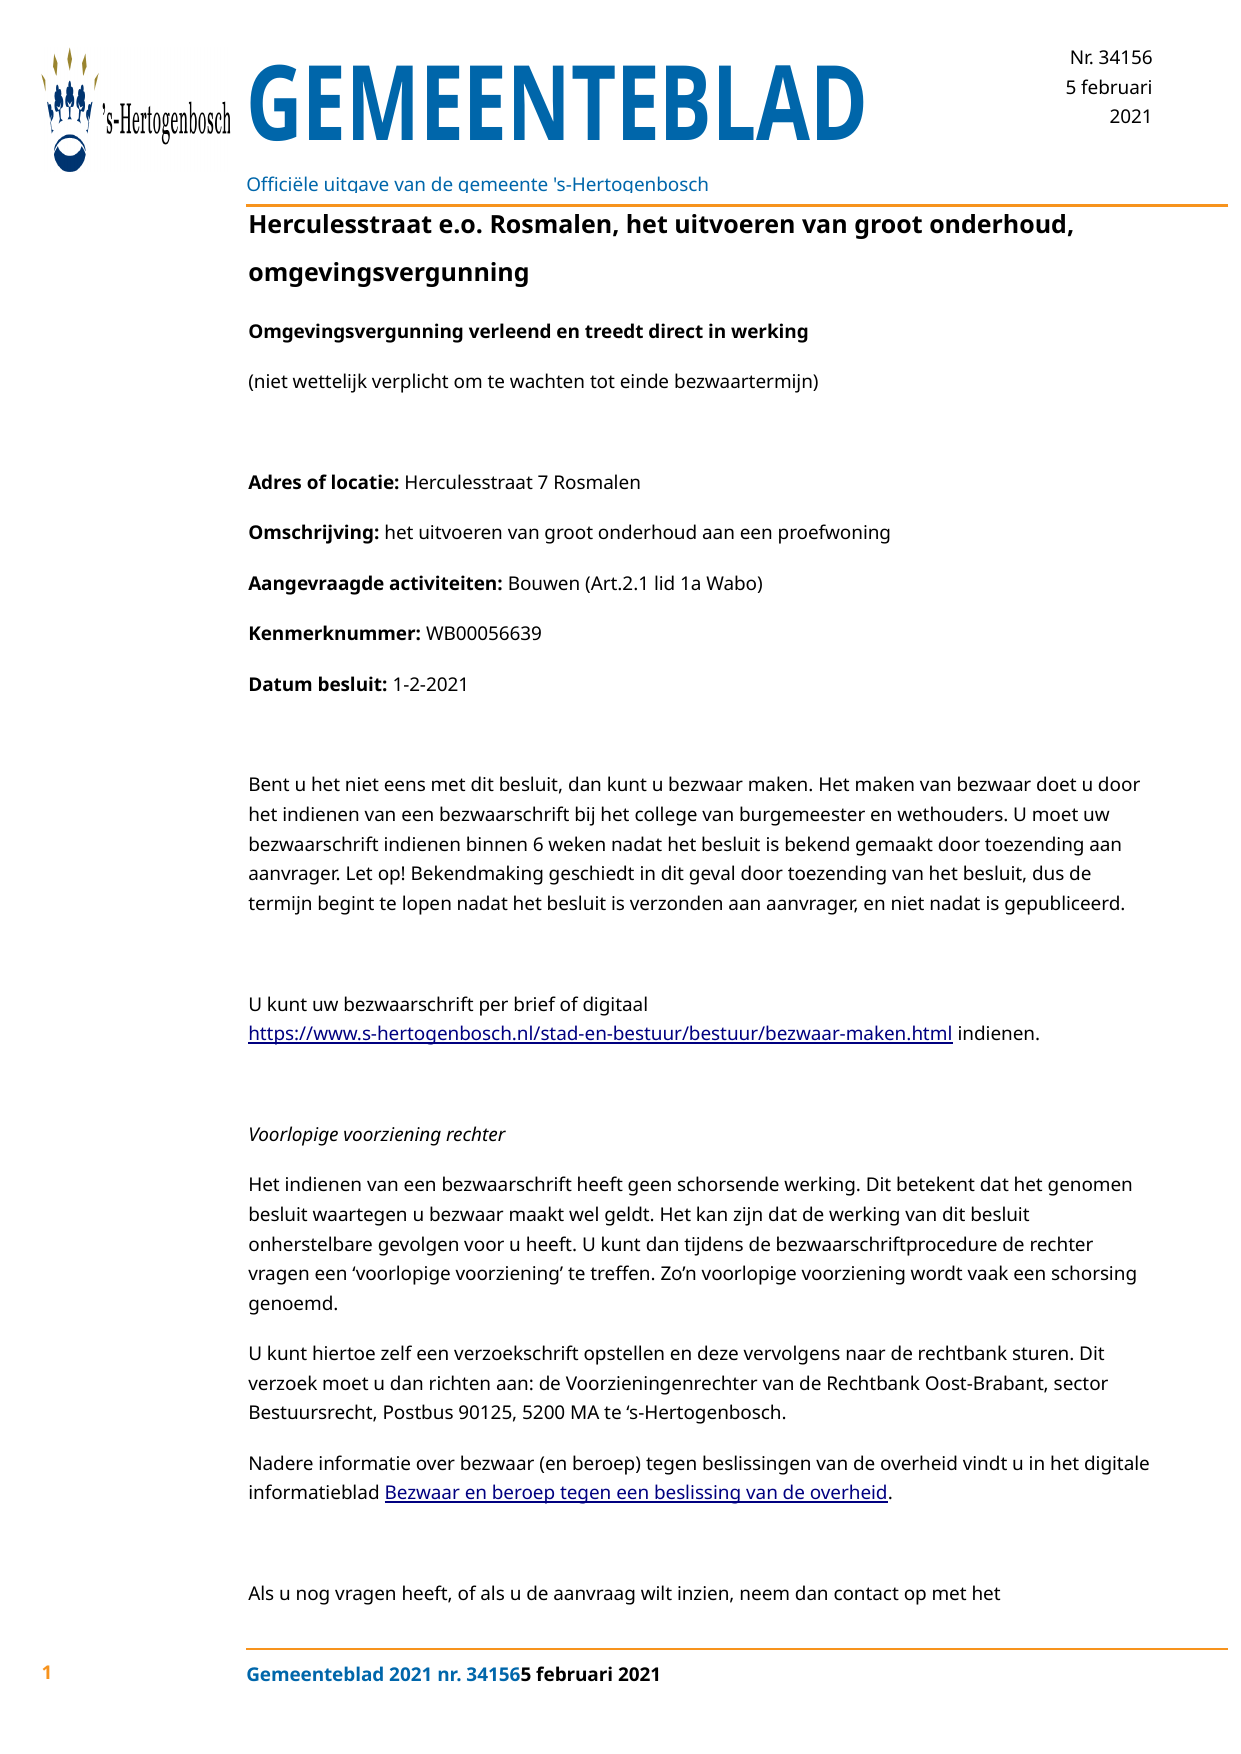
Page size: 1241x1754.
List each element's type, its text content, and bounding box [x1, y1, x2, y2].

text Kenmerknummer: WB00056639 [248, 620, 1152, 646]
text Bent u het niet eens met dit besluit, dan kunt u bezwaar maken. Het maken van bezwaar doet u door het indienen van een bezwaarschrift bij het college van burgemeester en wethouders. U moet uw bezwaarschrift indienen binnen 6 weken nadat het besluit is bekend gemaakt door toezending aan aanvrager. Let op! Bekendmaking geschiedt in dit geval door toezending van het besluit, dus de termijn begint te lopen nadat het besluit is verzonden aan aanvrager, en niet nadat is gepubliceerd. [248, 772, 1152, 916]
text Adres of locatie: Herculesstraat 7 Rosmalen [248, 469, 1152, 495]
text Nadere informatie over bezwaar (en beroep) tegen beslissingen van de overheid vindt u in het digitale informatieblad Bezwaar en beroep tegen een beslissing van de overheid. [248, 1450, 1152, 1505]
text U kunt hiertoe zelf een verzoekschrift opstellen en deze vervolgens naar de rechtbank sturen. Dit verzoek moet u dan richten aan: de Voorzieningenrechter van de Rechtbank Oost-Brabant, sector Bestuursrecht, Postbus 90125, 5200 MA te ‘s-Hertogenbosch. [248, 1340, 1152, 1425]
text Omgevingsvergunning verleend en treedt direct in werking [248, 318, 1152, 344]
picture [41, 47, 231, 172]
text Voorlopige voorziening rechter [248, 1121, 1152, 1147]
text Als u nog vragen heeft, of als u de aanvraag wilt inzien, neem dan contact op met het [248, 1580, 1152, 1606]
text (niet wettelijk verplicht om te wachten tot einde bezwaartermijn) [248, 368, 1152, 394]
text Datum besluit: 1-2-2021 [248, 671, 1152, 697]
text Herculesstraat e.o. Rosmalen, het uitvoeren van groot onderhoud, omgevingsvergunning [248, 207, 1152, 288]
text Aangevraagde activiteiten: Bouwen (Art.2.1 lid 1a Wabo) [248, 570, 1152, 596]
text Omschrijving: het uitvoeren van groot onderhoud aan een proefwoning [248, 519, 1152, 545]
text U kunt uw bezwaarschrift per brief of digitaal https://www.s-hertogenbosch.nl/stad-en-bestuur/bestuur/bezwaar-maken.html indienen. [248, 991, 1152, 1046]
text Het indienen van een bezwaarschrift heeft geen schorsende werking. Dit betekent dat het genomen besluit waartegen u bezwaar maakt wel geldt. Het kan zijn dat de werking van dit besluit onherstelbare gevolgen voor u heeft. U kunt dan tijdens de bezwaarschriftprocedure de rechter vragen een ‘voorlopige voorziening’ te treffen. Zo’n voorlopige voorziening wordt vaak een schorsing genoemd. [248, 1172, 1152, 1316]
